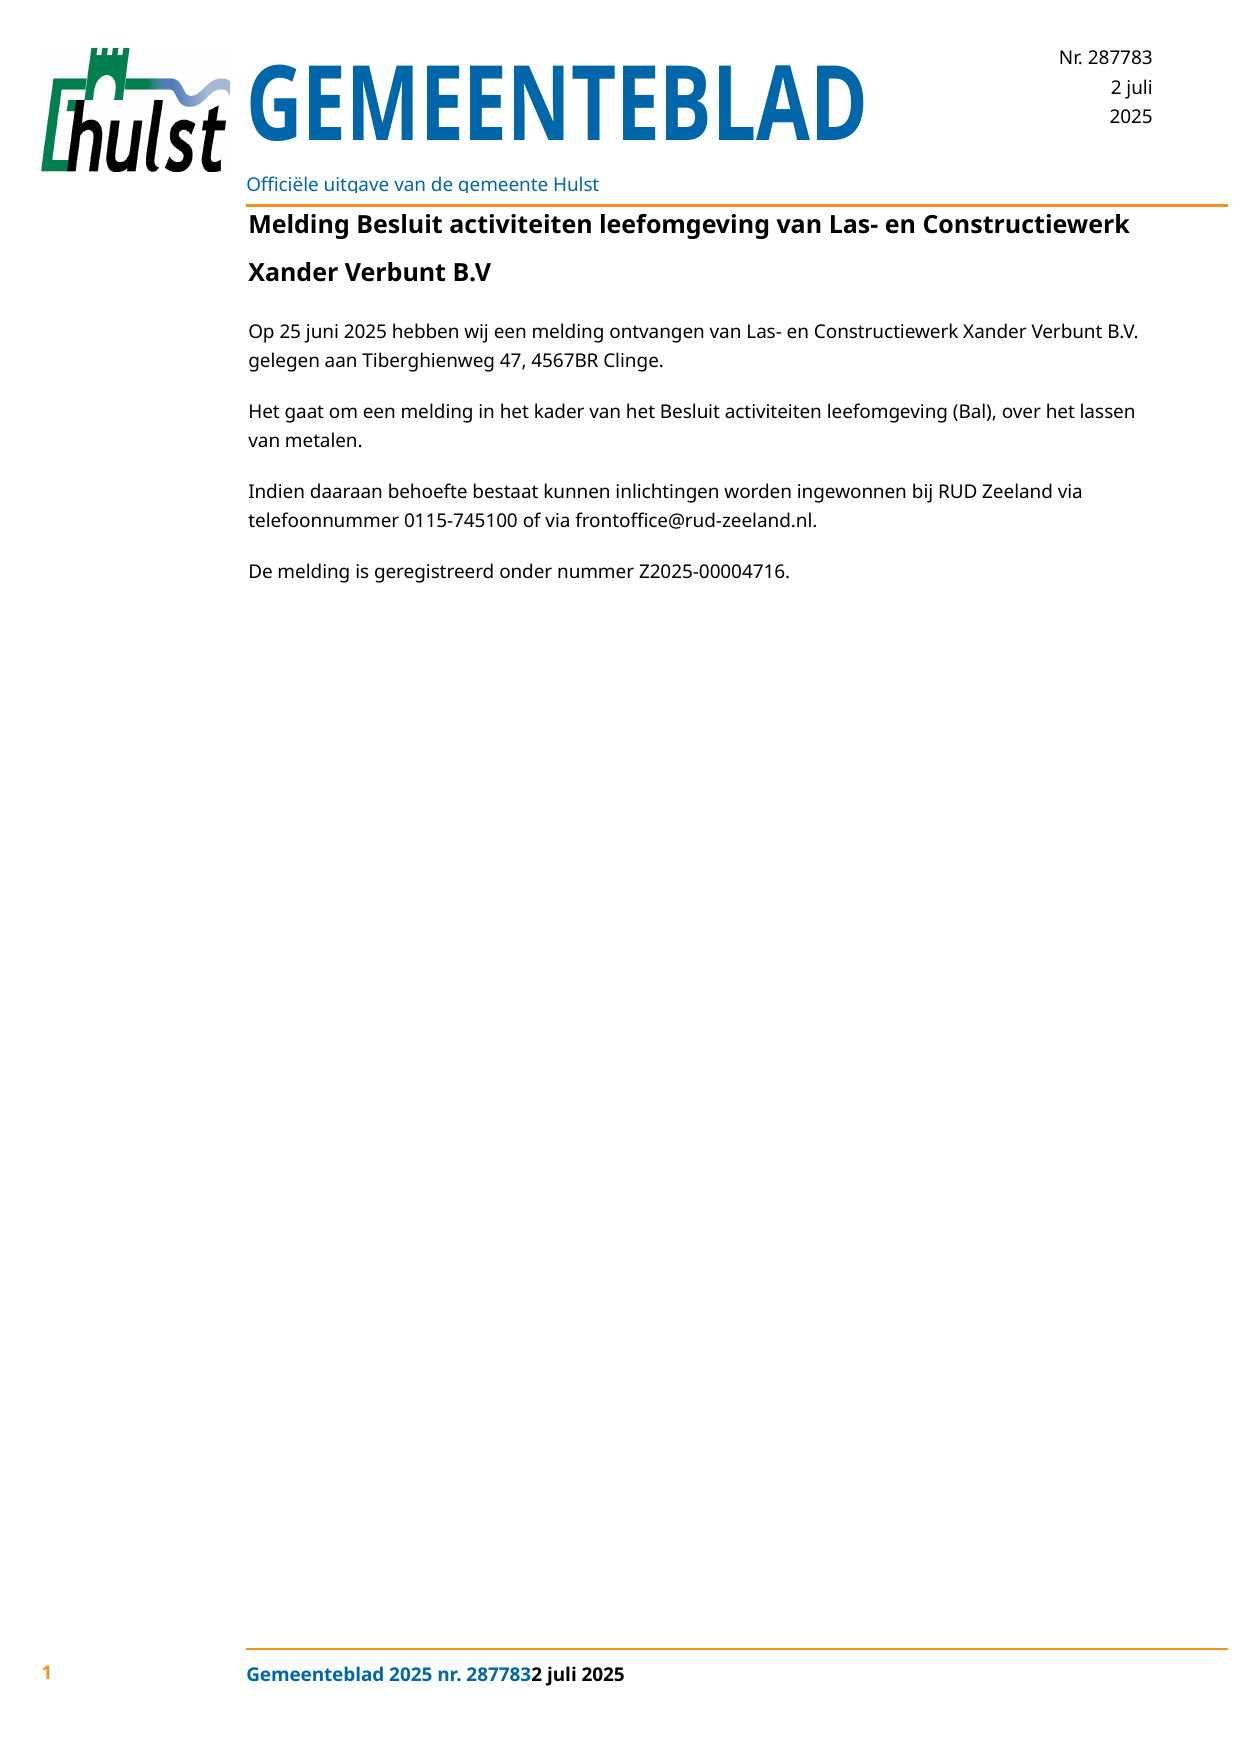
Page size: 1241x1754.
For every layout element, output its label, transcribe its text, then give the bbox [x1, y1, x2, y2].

text Op 25 juni 2025 hebben wij een melding ontvangen van Las- en Constructiewerk Xander Verbunt B.V. gelegen aan Tiberghienweg 47, 4567BR Clinge. [248, 318, 1152, 373]
picture [41, 47, 231, 172]
text Het gaat om een melding in het kader van het Besluit activiteiten leefomgeving (Bal), over het lassen van metalen. [248, 398, 1152, 453]
text De melding is geregistreerd onder nummer Z2025-00004716. [248, 558, 1152, 584]
text Indien daaraan behoefte bestaat kunnen inlichtingen worden ingewonnen bij RUD Zeeland via telefoonnummer 0115-745100 of via frontoffice@rud-zeeland.nl. [248, 478, 1152, 533]
text Melding Besluit activiteiten leefomgeving van Las- en Constructiewerk Xander Verbunt B.V [248, 207, 1152, 288]
